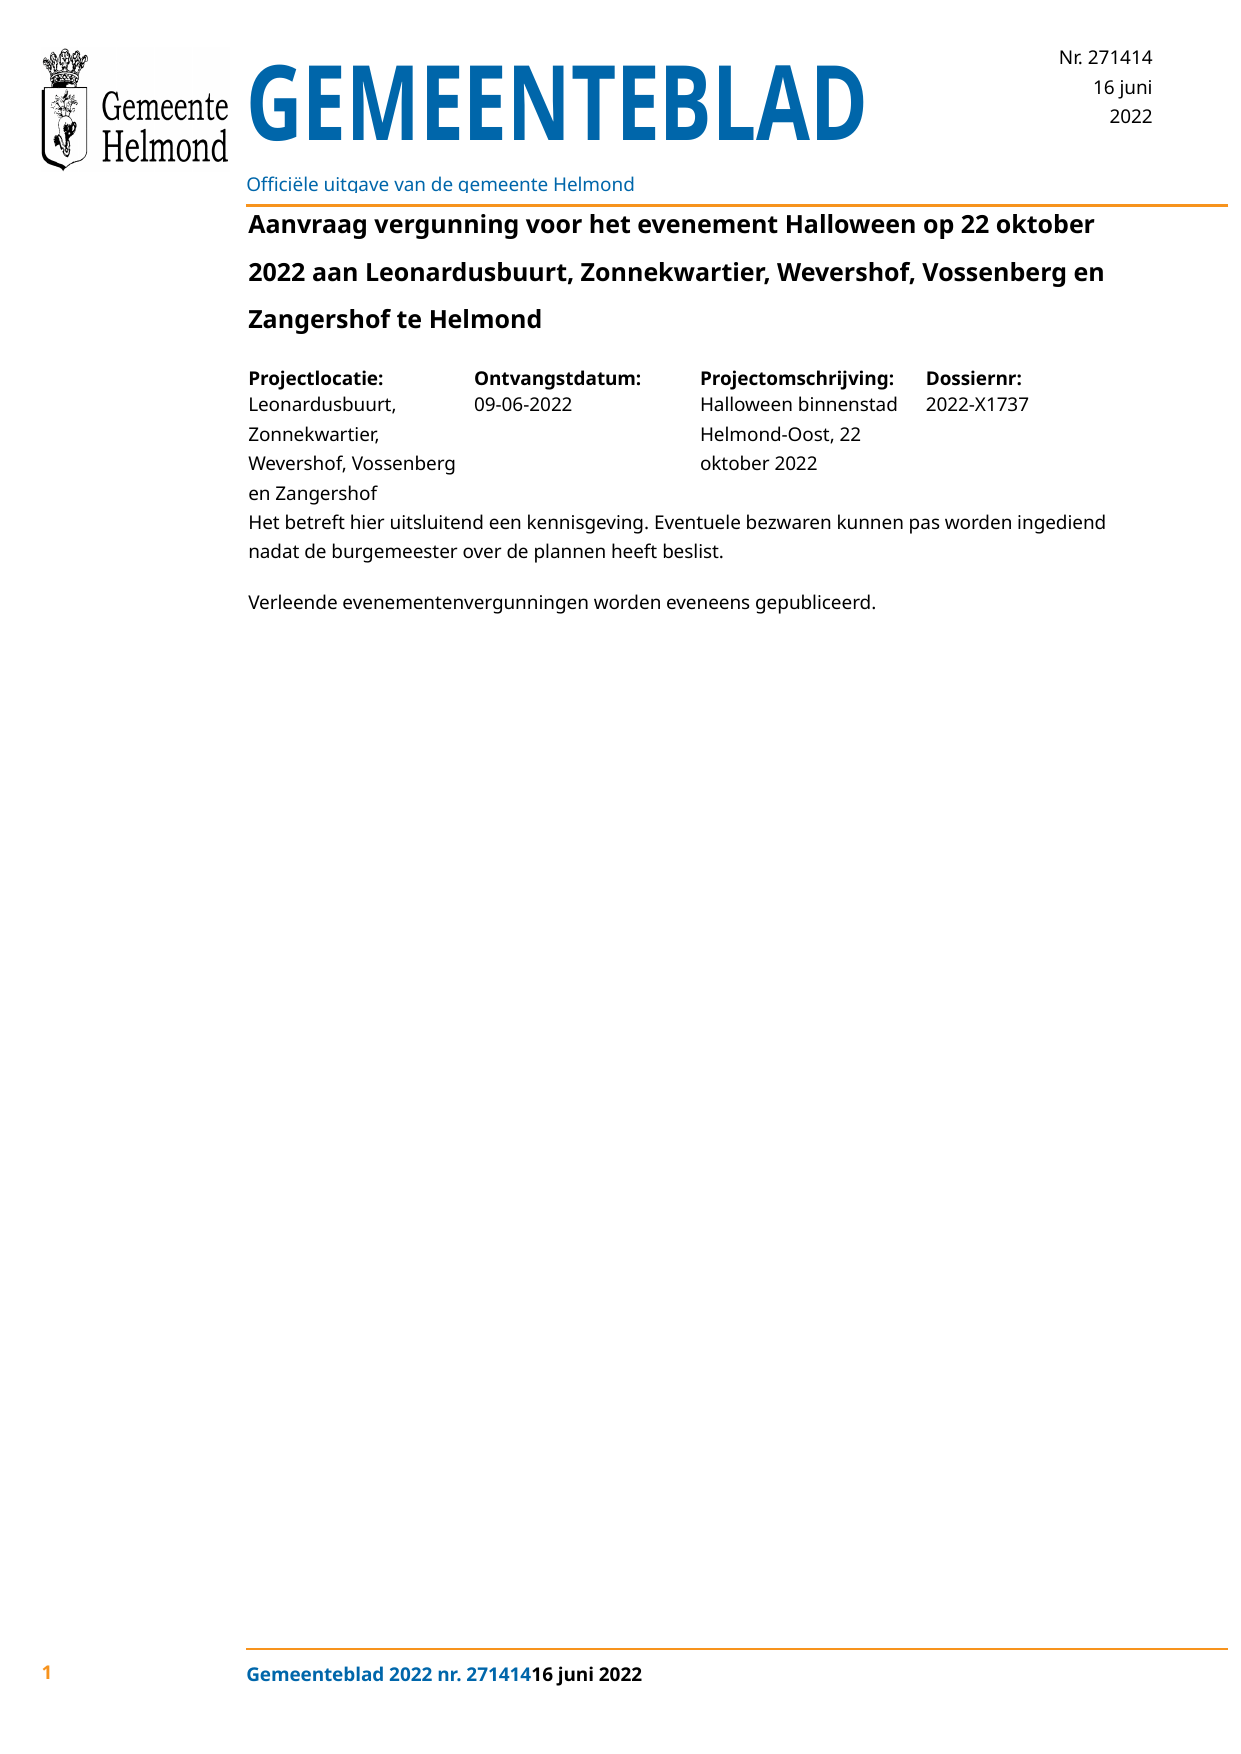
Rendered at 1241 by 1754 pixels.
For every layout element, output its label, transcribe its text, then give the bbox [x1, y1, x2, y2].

table_cell Leonardusbuurt, Zonnekwartier, Wevershof, Vossenberg en Zangershof [248, 391, 474, 506]
picture [41, 47, 231, 172]
table_header Projectlocatie: [248, 366, 474, 391]
table_header Ontvangstdatum: [474, 366, 700, 391]
text Verleende evenementenvergunningen worden eveneens gepubliceerd. [248, 589, 1152, 615]
table_header Projectomschrijving: [700, 366, 926, 391]
text Aanvraag vergunning voor het evenement Halloween op 22 oktober 2022 aan Leonardusbuurt, Zonnekwartier, Wevershof, Vossenberg en Zangershof te Helmond [248, 207, 1152, 336]
table_cell 2022-X1737 [926, 391, 1152, 506]
table_cell 09-06-2022 [474, 391, 700, 506]
table_cell Halloween binnenstad Helmond-Oost, 22 oktober 2022 [700, 391, 926, 506]
text Het betreft hier uitsluitend een kennisgeving. Eventuele bezwaren kunnen pas worden ingediend nadat de burgemeester over de plannen heeft beslist. [248, 509, 1152, 564]
table_header Dossiernr: [926, 366, 1152, 391]
